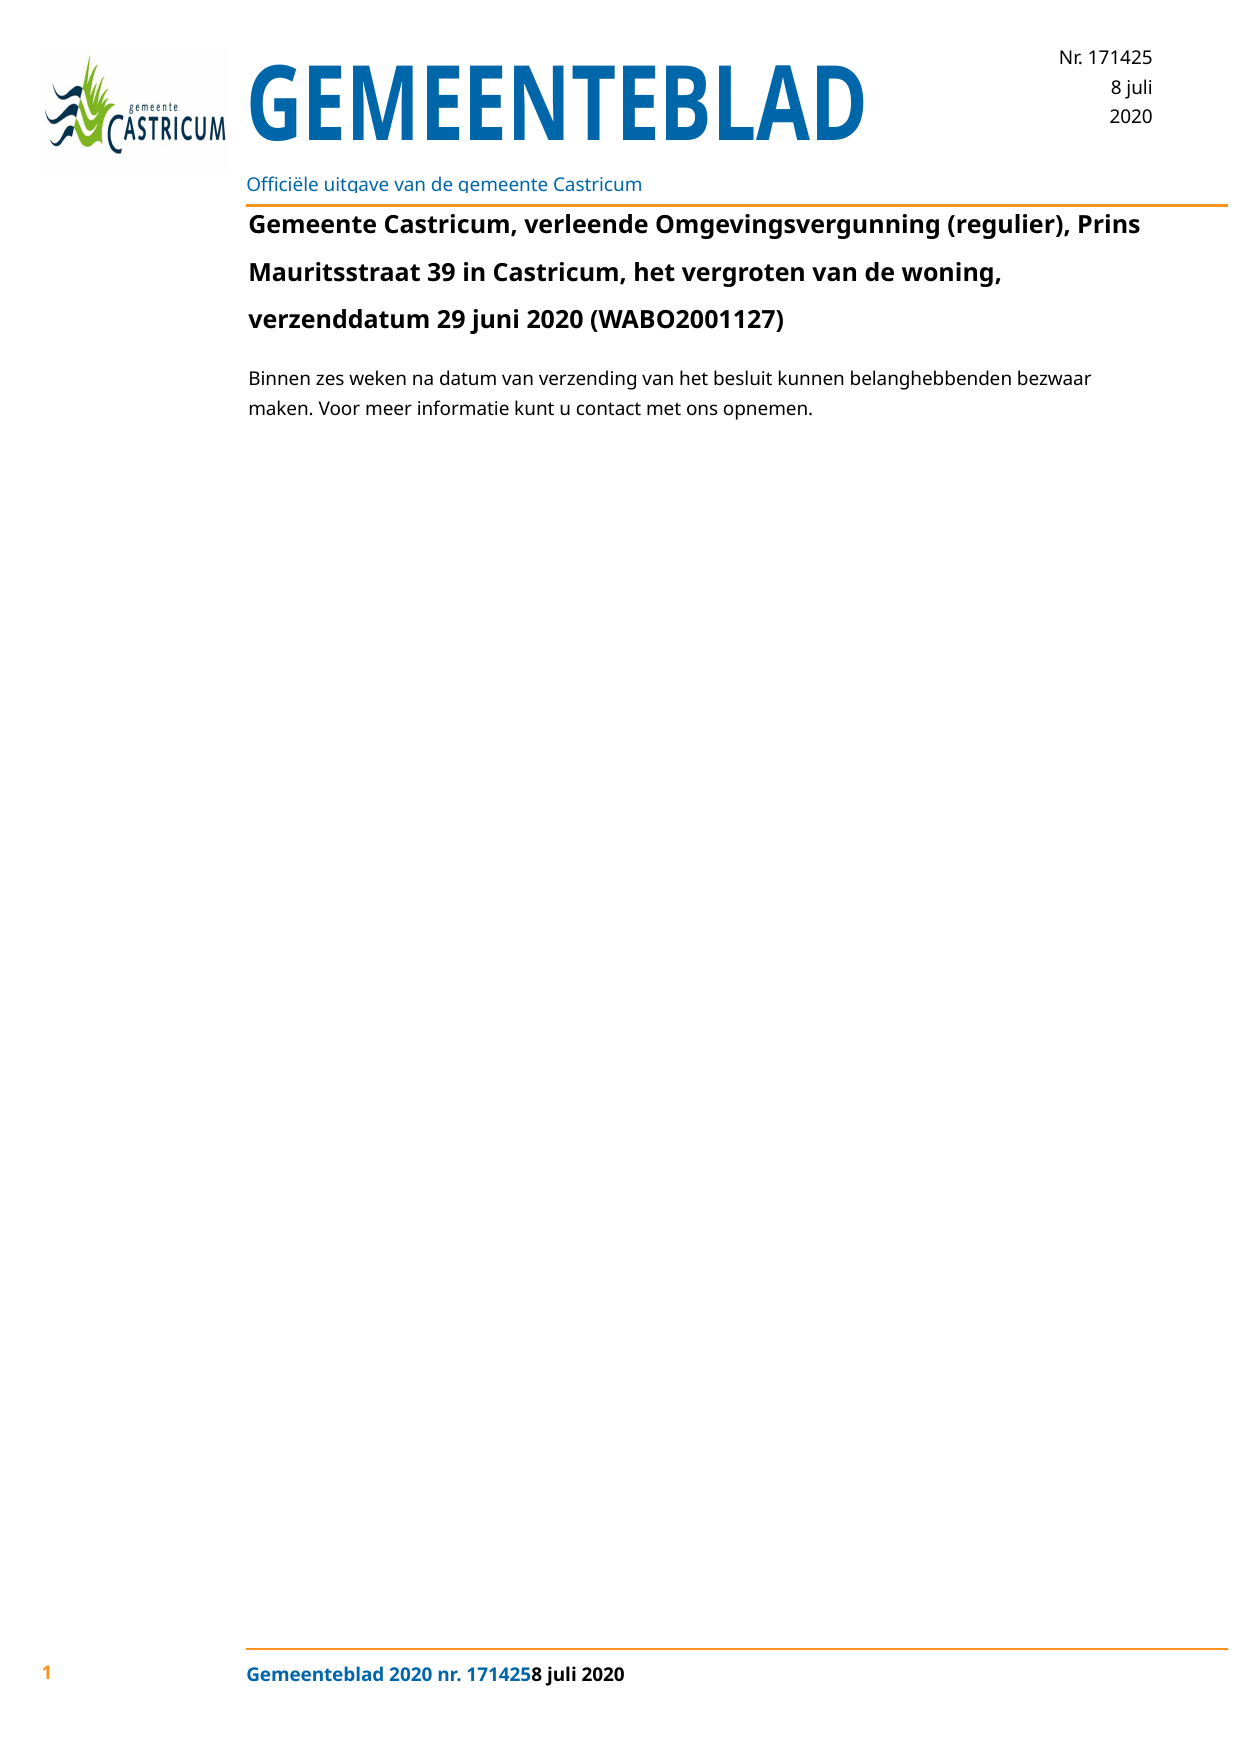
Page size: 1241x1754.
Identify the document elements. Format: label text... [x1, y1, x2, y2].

text Gemeente Castricum, verleende Omgevingsvergunning (regulier), Prins Mauritsstraat 39 in Castricum, het vergroten van de woning, verzenddatum 29 juni 2020 (WABO2001127) [248, 207, 1152, 336]
text Binnen zes weken na datum van verzending van het besluit kunnen belanghebbenden bezwaar maken. Voor meer informatie kunt u contact met ons opnemen. [248, 366, 1152, 421]
picture [41, 47, 231, 172]
